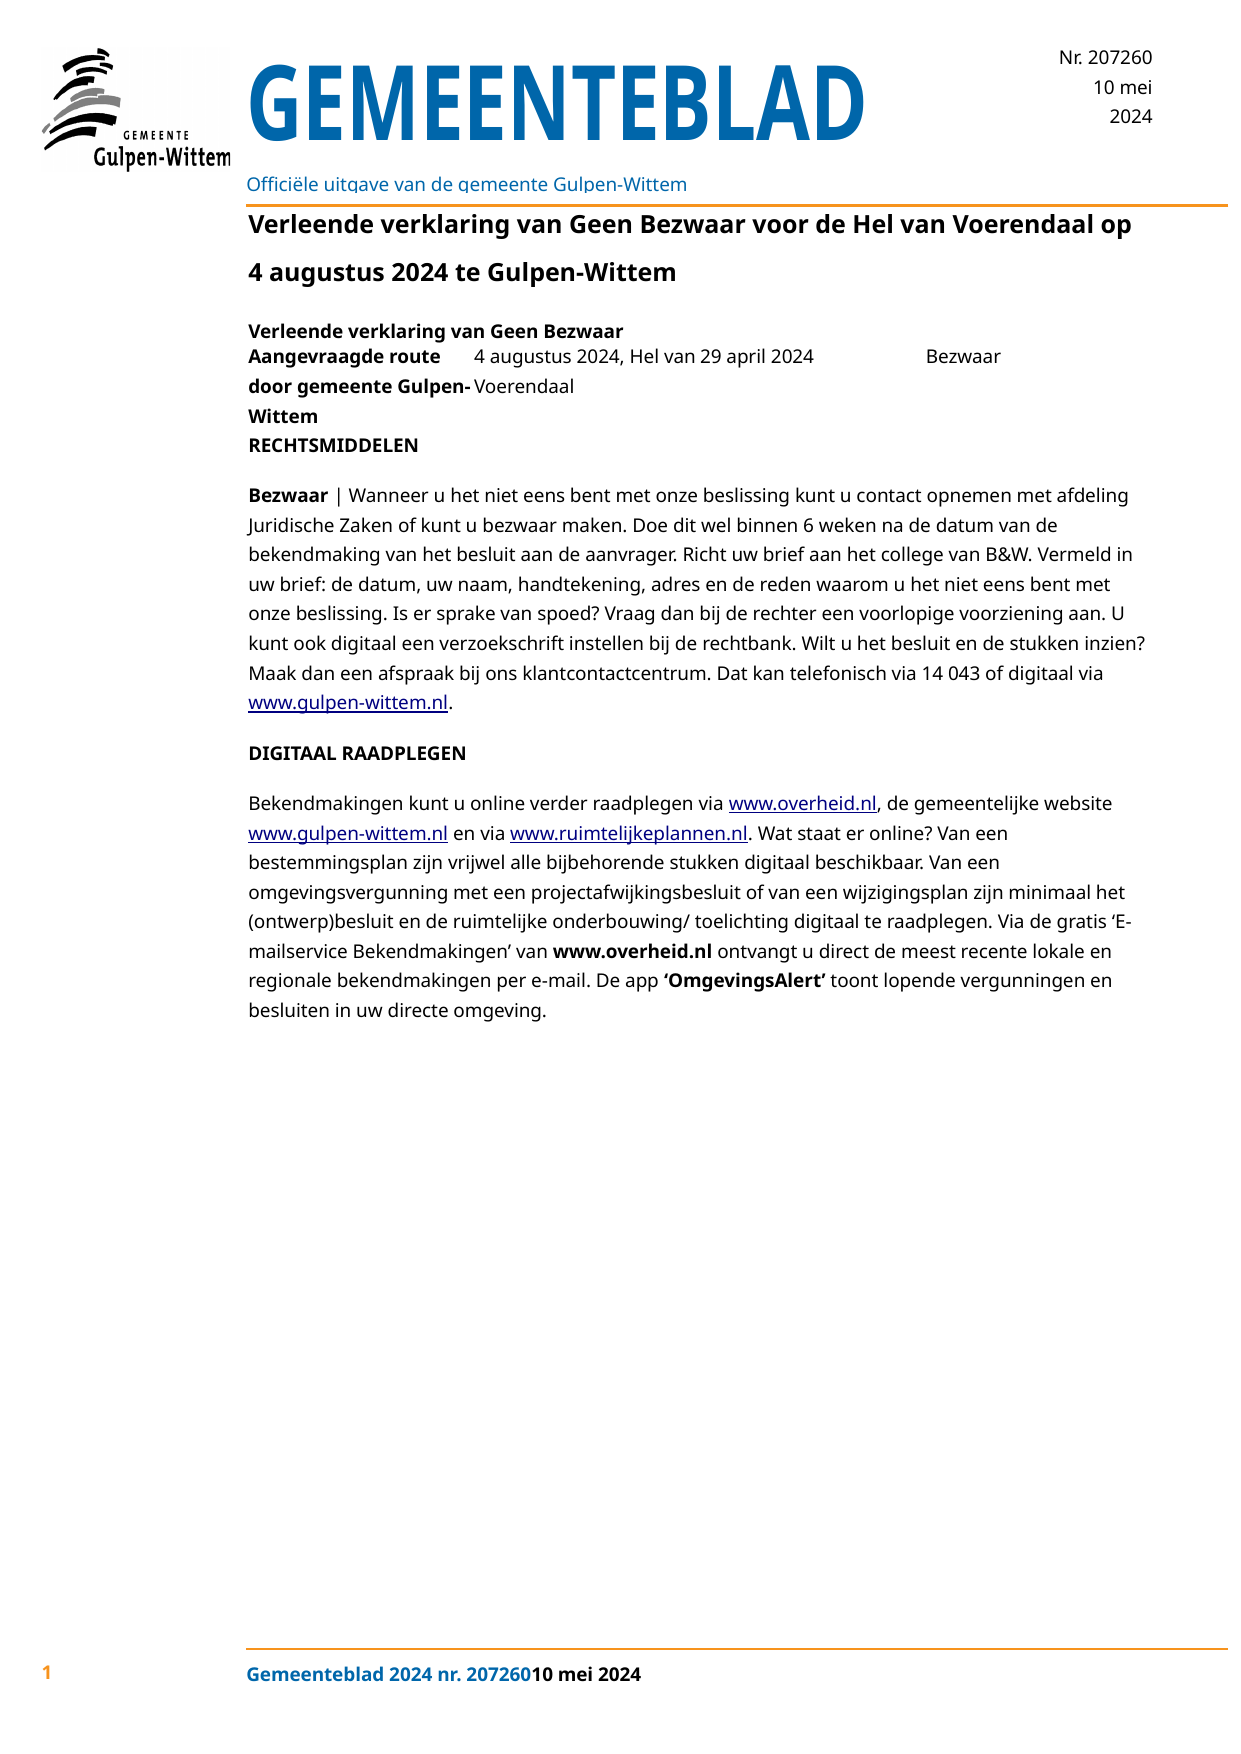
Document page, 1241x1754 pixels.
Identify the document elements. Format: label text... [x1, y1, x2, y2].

text DIGITAAL RAADPLEGEN [248, 740, 1152, 766]
table_cell Bezwaar [926, 344, 1152, 429]
text Bezwaar | Wanneer u het niet eens bent met onze beslissing kunt u contact opnemen met afdeling Juridische Zaken of kunt u bezwaar maken. Doe dit wel binnen 6 weken na de datum van de bekendmaking van het besluit aan de aanvrager. Richt uw brief aan het college van B&W. Vermeld in uw brief: de datum, uw naam, handtekening, adres en de reden waarom u het niet eens bent met onze beslissing. Is er sprake van spoed? Vraag dan bij de rechter een voorlopige voorziening aan. U kunt ook digitaal een verzoekschrift instellen bij de rechtbank. Wilt u het besluit en de stukken inzien? Maak dan een afspraak bij ons klantcontactcentrum. Dat kan telefonisch via 14 043 of digitaal via www.gulpen-wittem.nl. [248, 482, 1152, 715]
table_header [926, 318, 1152, 344]
table_header Verleende verklaring van Geen Bezwaar [248, 318, 700, 344]
picture [41, 47, 231, 172]
table_header [700, 318, 926, 344]
text Verleende verklaring van Geen Bezwaar voor de Hel van Voerendaal op 4 augustus 2024 te Gulpen-Wittem [248, 207, 1152, 288]
table_cell Aangevraagde route door gemeente Gulpen-Wittem [248, 344, 474, 429]
text Bekendmakingen kunt u online verder raadplegen via www.overheid.nl, de gemeentelijke website www.gulpen-wittem.nl en via www.ruimtelijkeplannen.nl. Wat staat er online? Van een bestemmingsplan zijn vrijwel alle bijbehorende stukken digitaal beschikbaar. Van een omgevingsvergunning met een projectafwijkingsbesluit of van een wijzigingsplan zijn minimaal het (ontwerp)besluit en de ruimtelijke onderbouwing/ toelichting digitaal te raadplegen. Via de gratis ‘E-mailservice Bekendmakingen’ van www.overheid.nl ontvangt u direct de meest recente lokale en regionale bekendmakingen per e-mail. De app ‘OmgevingsAlert’ toont lopende vergunningen en besluiten in uw directe omgeving. [248, 790, 1152, 1023]
text RECHTSMIDDELEN [248, 432, 1152, 458]
table_cell 29 april 2024 [700, 344, 926, 429]
table_cell 4 augustus 2024, Hel van Voerendaal [474, 344, 700, 429]
